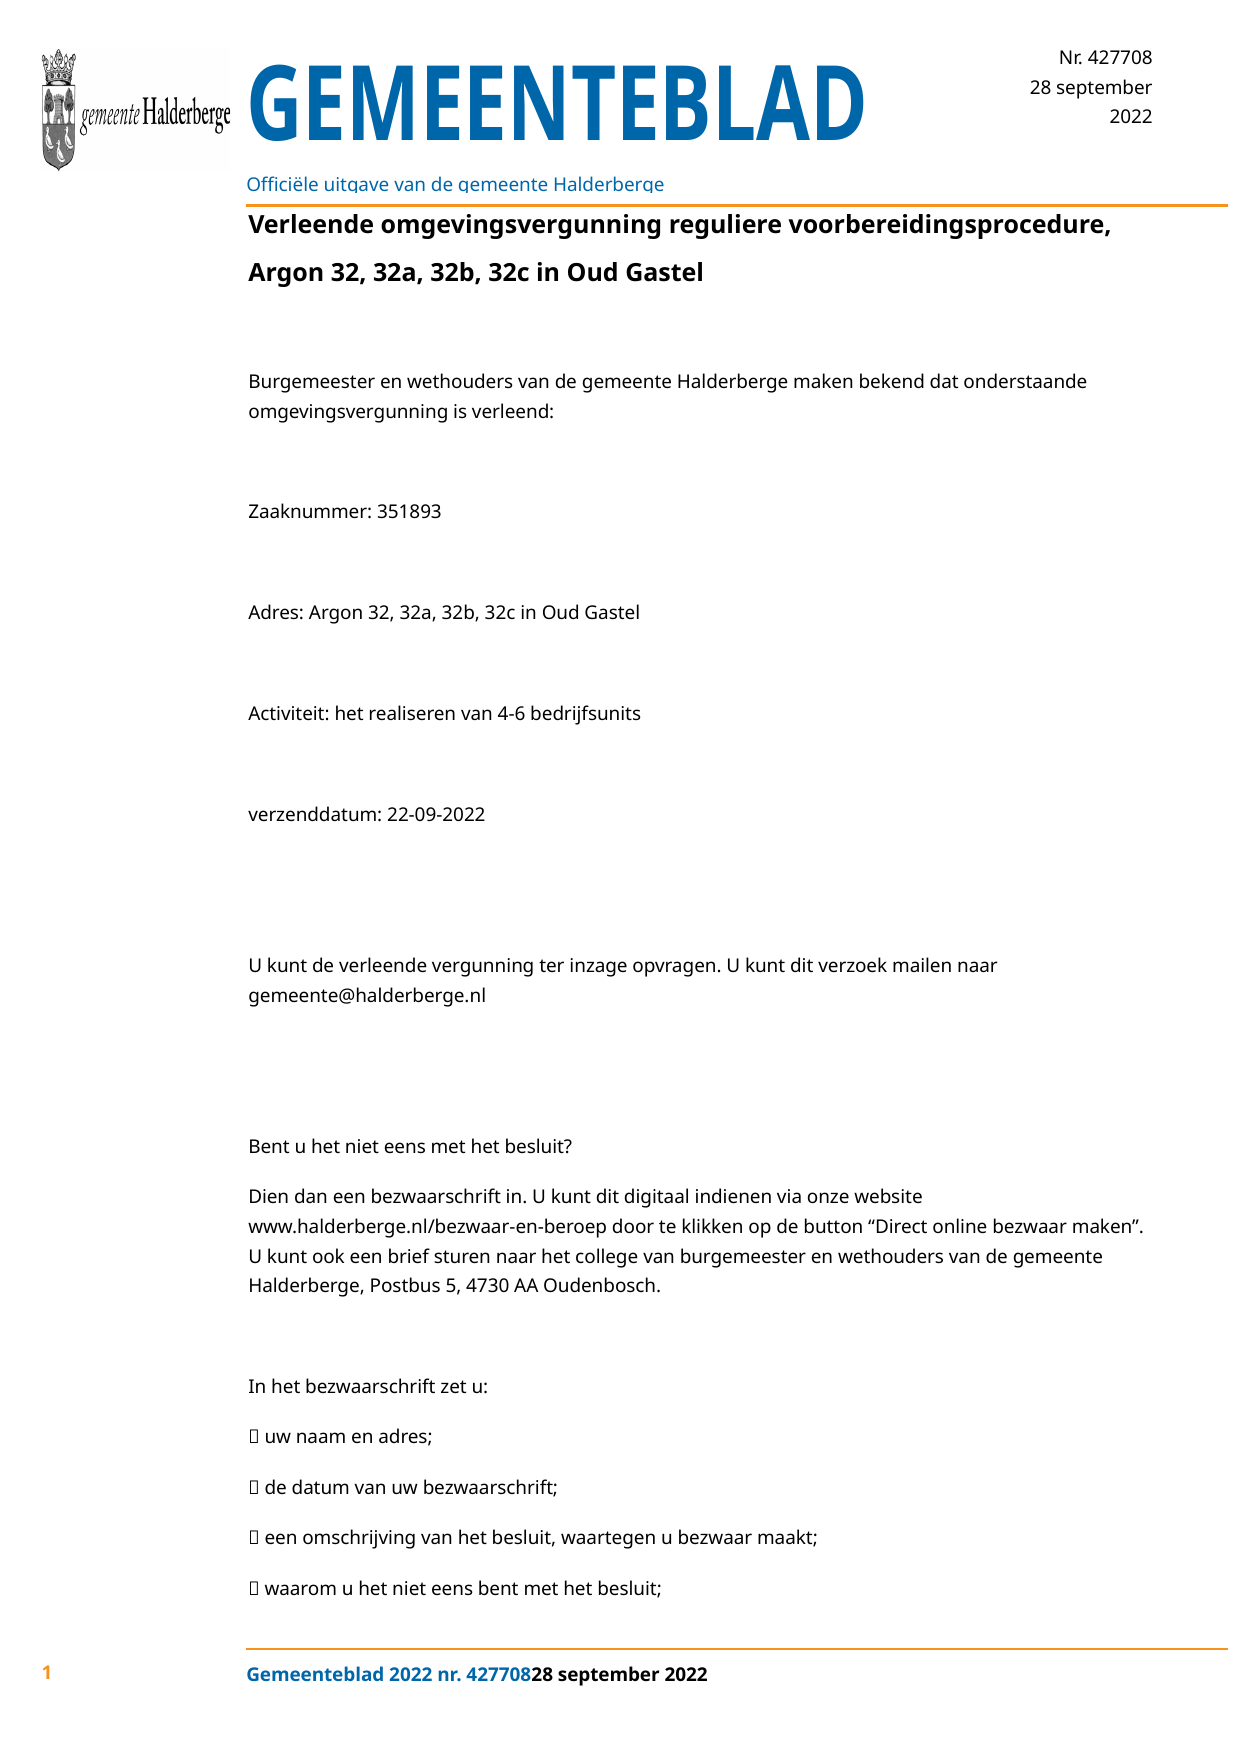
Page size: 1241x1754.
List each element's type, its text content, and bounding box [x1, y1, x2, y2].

text Dien dan een bezwaarschrift in. U kunt dit digitaal indienen via onze website www.halderberge.nl/bezwaar-en-beroep door te klikken op de button “Direct online bezwaar maken”. U kunt ook een brief sturen naar het college van burgemeester en wethouders van de gemeente Halderberge, Postbus 5, 4730 AA Oudenbosch. [248, 1184, 1152, 1298]
text Burgemeester en wethouders van de gemeente Halderberge maken bekend dat onderstaande omgevingsvergunning is verleend: [248, 368, 1152, 424]
text Activiteit: het realiseren van 4-6 bedrijfsunits [248, 700, 1152, 726]
text U kunt de verleende vergunning ter inzage opvragen. U kunt dit verzoek mailen naar gemeente@halderberge.nl [248, 952, 1152, 1008]
text verzenddatum: 22-09-2022 [248, 801, 1152, 827]
text Bent u het niet eens met het besluit? [248, 1133, 1152, 1159]
picture [41, 47, 231, 172]
text Verleende omgevingsvergunning reguliere voorbereidingsprocedure, Argon 32, 32a, 32b, 32c in Oud Gastel [248, 207, 1152, 288]
text  een omschrijving van het besluit, waartegen u bezwaar maakt; [248, 1524, 1152, 1550]
text Adres: Argon 32, 32a, 32b, 32c in Oud Gastel [248, 599, 1152, 625]
text Zaaknummer: 351893 [248, 499, 1152, 524]
text In het bezwaarschrift zet u: [248, 1373, 1152, 1399]
text  uw naam en adres; [248, 1424, 1152, 1449]
text  de datum van uw bezwaarschrift; [248, 1474, 1152, 1500]
text  waarom u het niet eens bent met het besluit; [248, 1575, 1152, 1601]
